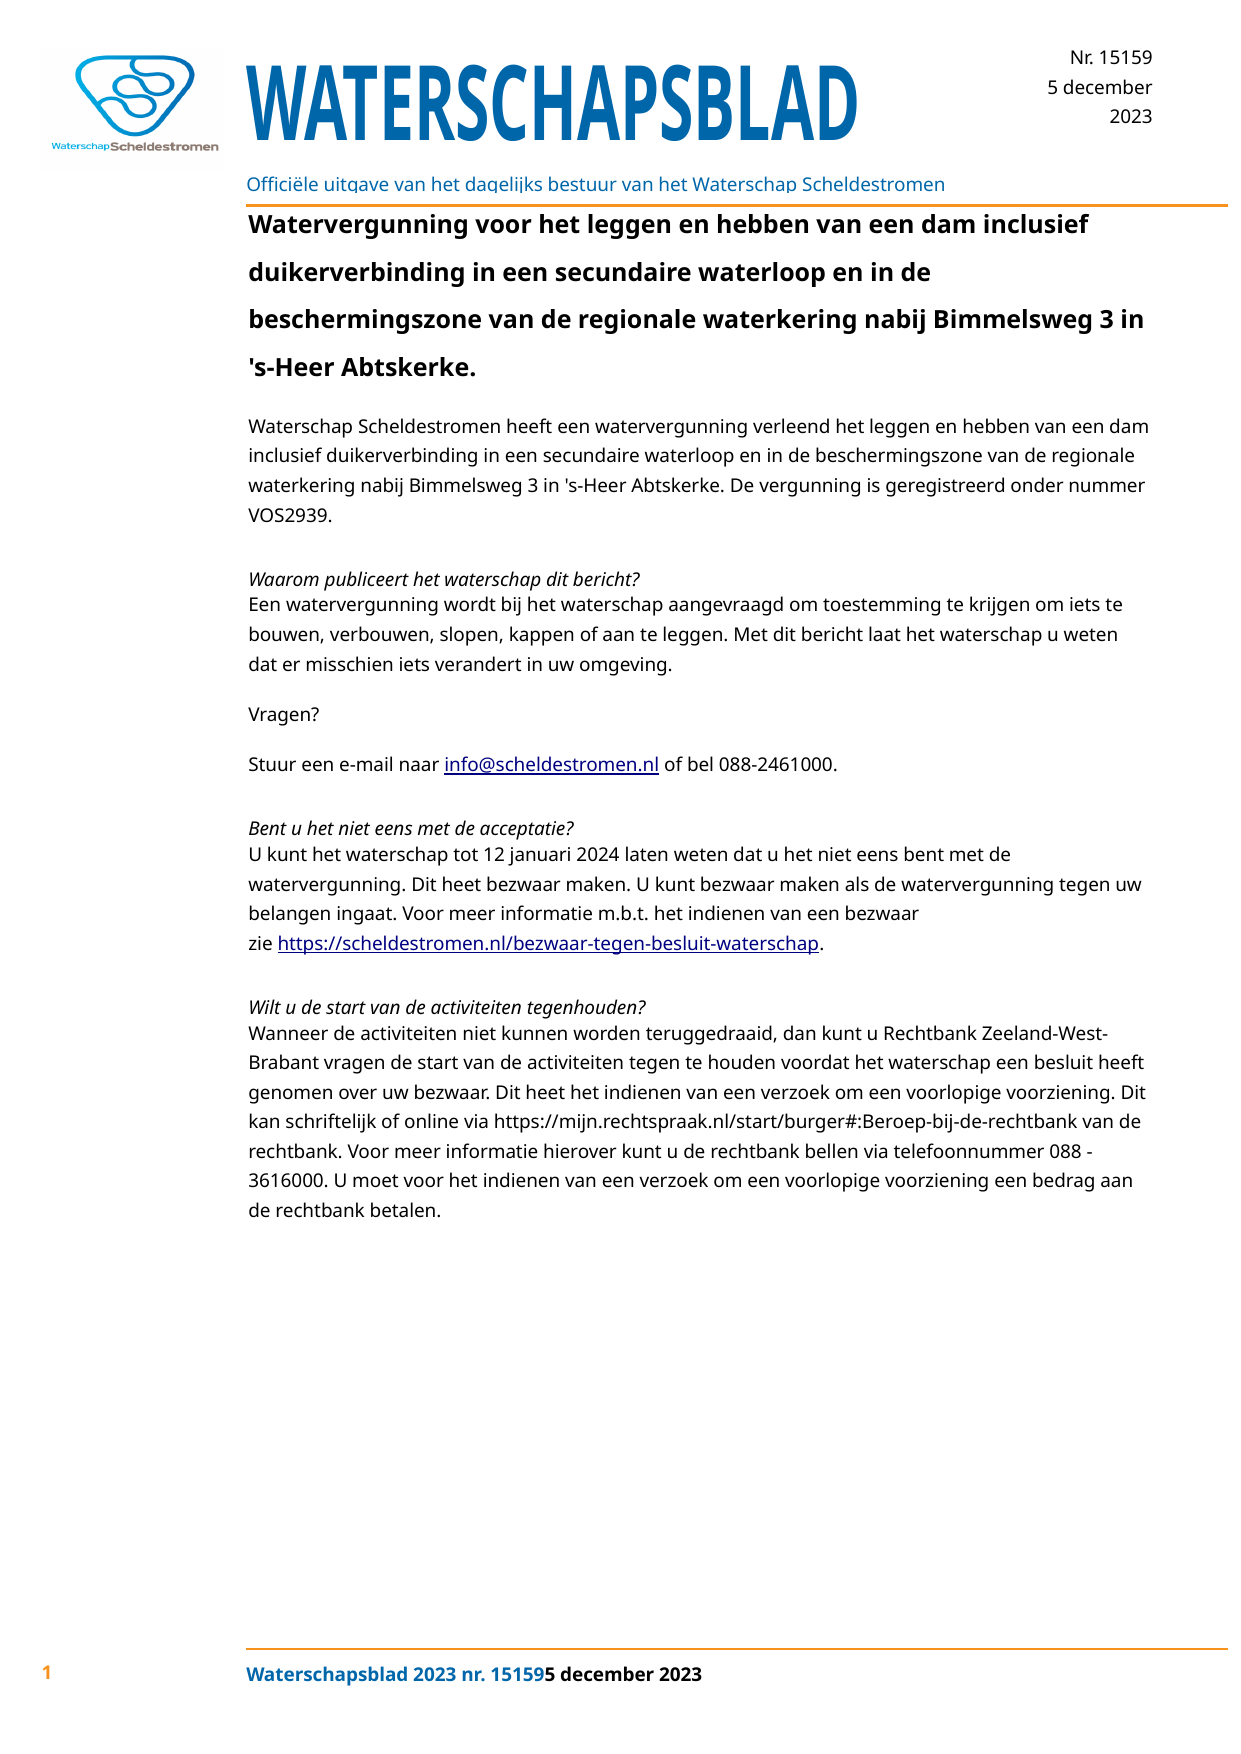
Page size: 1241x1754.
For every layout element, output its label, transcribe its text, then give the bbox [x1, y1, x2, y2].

text Waterschap Scheldestromen heeft een watervergunning verleend het leggen en hebben van een dam inclusief duikerverbinding in een secundaire waterloop en in de beschermingszone van de regionale waterkering nabij Bimmelsweg 3 in 's-Heer Abtskerke. De vergunning is geregistreerd onder nummer VOS2939. [248, 413, 1152, 528]
text Stuur een e-mail naar info@scheldestromen.nl of bel 088-2461000. [248, 752, 1152, 777]
text Bent u het niet eens met de acceptatie? [248, 816, 1152, 841]
text Wanneer de activiteiten niet kunnen worden teruggedraaid, dan kunt u Rechtbank Zeeland-West-Brabant vragen de start van de activiteiten tegen te houden voordat het waterschap een besluit heeft genomen over uw bezwaar. Dit heet het indienen van een verzoek om een voorlopige voorziening. Dit kan schriftelijk of online via https://mijn.rechtspraak.nl/start/burger#:Beroep-bij-de-rechtbank van de rechtbank. Voor meer informatie hierover kunt u de rechtbank bellen via telefoonnummer 088 - 3616000. U moet voor het indienen van een verzoek om een voorlopige voorziening een bedrag aan de rechtbank betalen. [248, 1020, 1152, 1223]
text Waarom publiceert het waterschap dit bericht? [248, 566, 1152, 592]
text U kunt het waterschap tot 12 januari 2024 laten weten dat u het niet eens bent met de watervergunning. Dit heet bezwaar maken. U kunt bezwaar maken als de watervergunning tegen uw belangen ingaat. Voor meer informatie m.b.t. het indienen van een bezwaar zie https://scheldestromen.nl/bezwaar-tegen-besluit-waterschap. [248, 841, 1152, 956]
text Watervergunning voor het leggen en hebben van een dam inclusief duikerverbinding in een secundaire waterloop en in de beschermingszone van de regionale waterkering nabij Bimmelsweg 3 in 's-Heer Abtskerke. [248, 207, 1152, 384]
picture [41, 47, 231, 172]
text Een watervergunning wordt bij het waterschap aangevraagd om toestemming te krijgen om iets te bouwen, verbouwen, slopen, kappen of aan te leggen. Met dit bericht laat het waterschap u weten dat er misschien iets verandert in uw omgeving. [248, 592, 1152, 676]
text Vragen? [248, 701, 1152, 727]
text Wilt u de start van de activiteiten tegenhouden? [248, 994, 1152, 1020]
